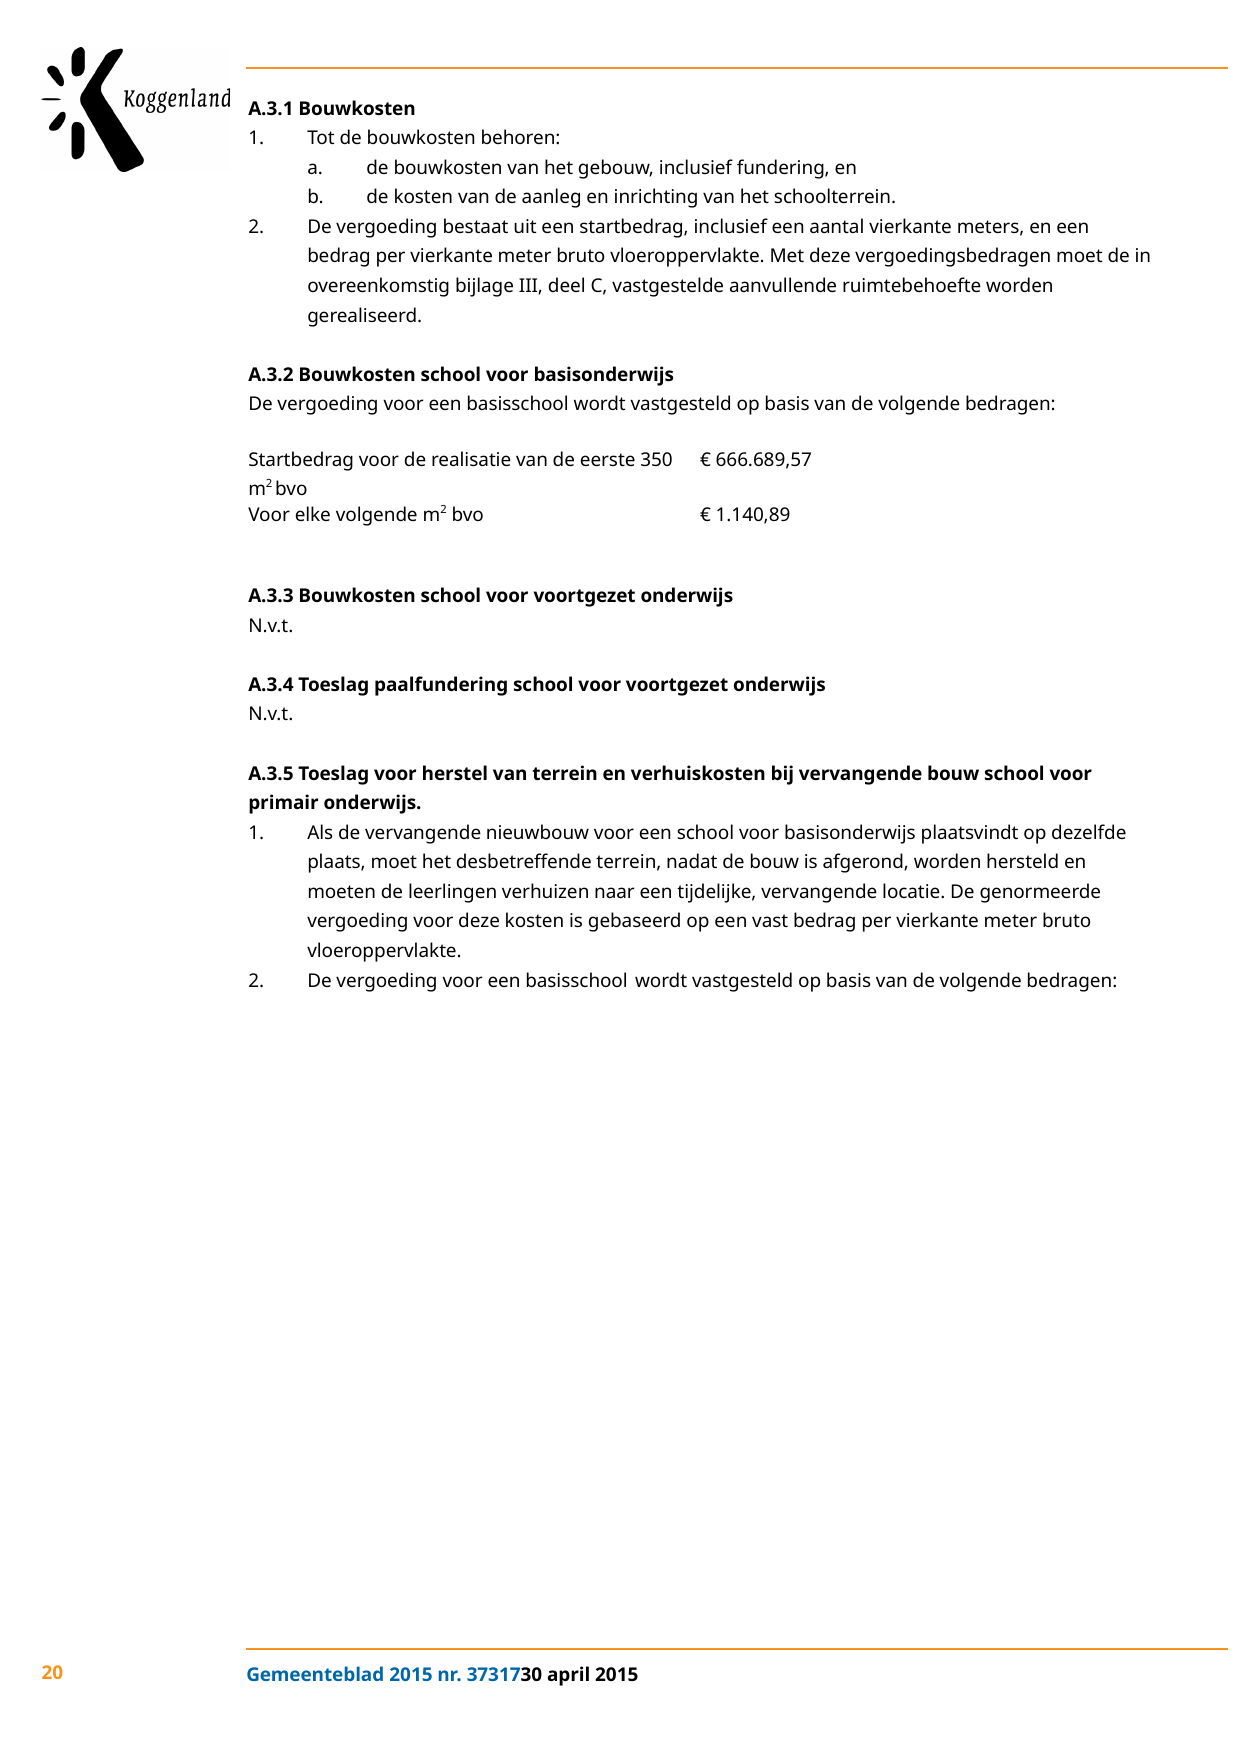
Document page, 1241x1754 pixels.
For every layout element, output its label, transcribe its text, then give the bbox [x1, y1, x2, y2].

text N.v.t. [248, 612, 1152, 638]
table_cell € 1.140,89 [700, 501, 1152, 527]
text N.v.t. [248, 701, 1152, 726]
text A.3.2 Bouwkosten school voor basisonderwijs [248, 361, 1152, 387]
text A.3.1 Bouwkosten [248, 95, 1152, 121]
list de bouwkosten van het gebouw, inclusief fundering, en [307, 154, 1152, 180]
list Tot de bouwkosten behoren: [248, 124, 1152, 150]
text A.3.5 Toeslag voor herstel van terrein en verhuiskosten bij vervangende bouw school voor primair onderwijs. [248, 760, 1152, 815]
text A.3.4 Toeslag paalfundering school voor voortgezet onderwijs [248, 671, 1152, 697]
list Als de vervangende nieuwbouw voor een school voor basisonderwijs plaatsvindt op dezelfde plaats, moet het desbetreffende terrein, nadat de bouw is afgerond, worden hersteld en moeten de leerlingen verhuizen naar een tijdelijke, vervangende locatie. De genormeerde vergoeding voor deze kosten is gebaseerd op een vast bedrag per vierkante meter bruto vloeroppervlakte. [248, 819, 1152, 963]
picture [41, 47, 231, 172]
table_cell Voor elke volgende m2 bvo [248, 501, 700, 527]
text A.3.3 Bouwkosten school voor voortgezet onderwijs [248, 582, 1152, 608]
table_header € 666.689,57 [700, 446, 1152, 501]
text De vergoeding voor een basisschool wordt vastgesteld op basis van de volgende bedragen: [248, 391, 1152, 416]
list De vergoeding bestaat uit een startbedrag, inclusief een aantal vierkante meters, en een bedrag per vierkante meter bruto vloeroppervlakte. Met deze vergoedingsbedragen moet de in overeenkomstig bijlage III, deel C, vastgestelde aanvullende ruimtebehoefte worden gerealiseerd. [248, 213, 1152, 328]
list De vergoeding voor een basisschool wordt vastgesteld op basis van de volgende bedragen: [248, 967, 1152, 993]
table_header Startbedrag voor de realisatie van de eerste 350 m2 bvo [248, 446, 700, 501]
list de kosten van de aanleg en inrichting van het schoolterrein. [307, 183, 1152, 209]
